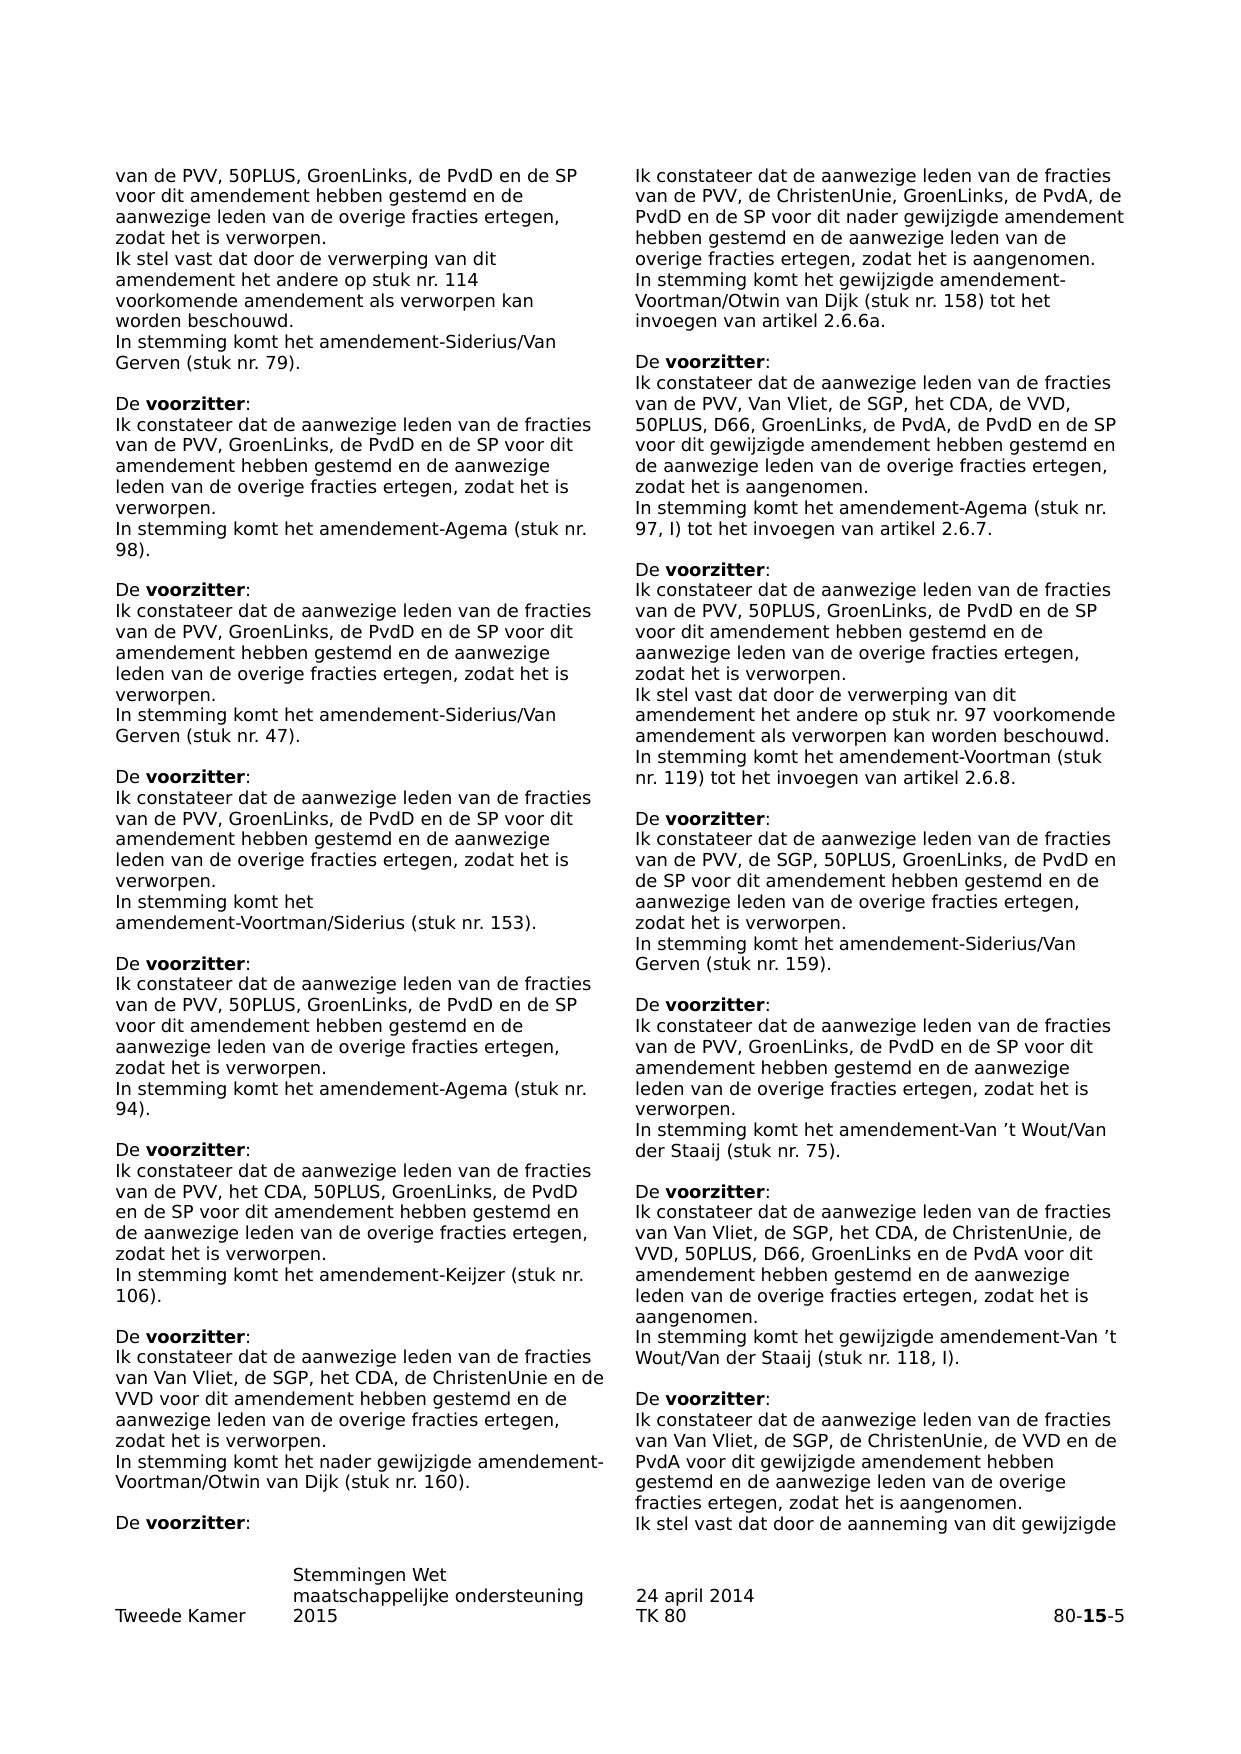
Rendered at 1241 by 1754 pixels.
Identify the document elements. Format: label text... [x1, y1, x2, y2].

text Ik constateer dat de aanwezige leden van de fracties van de PVV, GroenLinks, de PvdD en de SP voor dit amendement hebben gestemd en de aanwezige leden van de overige fracties ertegen, zodat het is verworpen. [115, 414, 605, 518]
text Ik constateer dat de aanwezige leden van de fracties van de PVV, 50PLUS, GroenLinks, de PvdD en de SP voor dit amendement hebben gestemd en de aanwezige leden van de overige fracties ertegen, zodat het is verworpen. [115, 974, 605, 1078]
text Ik constateer dat de aanwezige leden van de fracties van de PVV, GroenLinks, de PvdD en de SP voor dit amendement hebben gestemd en de aanwezige leden van de overige fracties ertegen, zodat het is verworpen. [635, 1016, 1125, 1120]
text De voorzitter: [115, 1513, 605, 1534]
text In stemming komt het amendement-Voortman/Siderius (stuk nr. 153). [115, 892, 605, 933]
text In stemming komt het amendement-Voortman (stuk nr. 119) tot het invoegen van artikel 2.6.8. [635, 747, 1125, 788]
text In stemming komt het amendement-Agema (stuk nr. 94). [115, 1078, 605, 1120]
text Ik stel vast dat door de verwerping van dit amendement het andere op stuk nr. 97 voorkomende amendement als verworpen kan worden beschouwd. [635, 684, 1125, 747]
text In stemming komt het amendement-Van ’t Wout/Van der Staaij (stuk nr. 75). [635, 1120, 1125, 1162]
text De voorzitter: [115, 1140, 605, 1161]
text In stemming komt het gewijzigde amendement-Voortman/Otwin van Dijk (stuk nr. 158) tot het invoegen van artikel 2.6.6a. [635, 269, 1125, 332]
text De voorzitter: [115, 580, 605, 601]
text In stemming komt het amendement-Agema (stuk nr. 97, I) tot het invoegen van artikel 2.6.7. [635, 498, 1125, 539]
text Ik constateer dat de aanwezige leden van de fracties van de PVV, GroenLinks, de PvdD en de SP voor dit amendement hebben gestemd en de aanwezige leden van de overige fracties ertegen, zodat het is verworpen. [115, 787, 605, 892]
text Ik constateer dat de aanwezige leden van de fracties van de PVV, de ChristenUnie, GroenLinks, de PvdA, de PvdD en de SP voor dit nader gewijzigde amendement hebben gestemd en de aanwezige leden van de overige fracties ertegen, zodat het is aangenomen. [635, 165, 1125, 269]
text In stemming komt het amendement-Siderius/Van Gerven (stuk nr. 47). [115, 705, 605, 747]
text Ik constateer dat de aanwezige leden van de fracties van de PVV, GroenLinks, de PvdD en de SP voor dit amendement hebben gestemd en de aanwezige leden van de overige fracties ertegen, zodat het is verworpen. [115, 601, 605, 705]
text Ik constateer dat de aanwezige leden van de fracties van Van Vliet, de SGP, het CDA, de ChristenUnie en de VVD voor dit amendement hebben gestemd en de aanwezige leden van de overige fracties ertegen, zodat het is verworpen. [115, 1347, 605, 1451]
text De voorzitter: [115, 1326, 605, 1347]
text De voorzitter: [635, 559, 1125, 580]
text De voorzitter: [635, 995, 1125, 1016]
text Ik stel vast dat door de aanneming van dit gewijzigde [635, 1514, 1125, 1535]
text Ik stel vast dat door de verwerping van dit amendement het andere op stuk nr. 114 voorkomende amendement als verworpen kan worden beschouwd. [115, 249, 605, 332]
text De voorzitter: [635, 1182, 1125, 1202]
text In stemming komt het amendement-Keijzer (stuk nr. 106). [115, 1265, 605, 1306]
text De voorzitter: [635, 808, 1125, 829]
text In stemming komt het gewijzigde amendement-Van ’t Wout/Van der Staaij (stuk nr. 118, I). [635, 1327, 1125, 1369]
text van de PVV, 50PLUS, GroenLinks, de PvdD en de SP voor dit amendement hebben gestemd en de aanwezige leden van de overige fracties ertegen, zodat het is verworpen. [115, 165, 605, 249]
text In stemming komt het amendement-Agema (stuk nr. 98). [115, 518, 605, 560]
text De voorzitter: [115, 767, 605, 787]
text De voorzitter: [115, 953, 605, 974]
text De voorzitter: [635, 1389, 1125, 1410]
text De voorzitter: [635, 352, 1125, 373]
text De voorzitter: [115, 394, 605, 414]
text Ik constateer dat de aanwezige leden van de fracties van Van Vliet, de SGP, het CDA, de ChristenUnie, de VVD, 50PLUS, D66, GroenLinks en de PvdA voor dit amendement hebben gestemd en de aanwezige leden van de overige fracties ertegen, zodat het is aangenomen. [635, 1202, 1125, 1327]
text Ik constateer dat de aanwezige leden van de fracties van de PVV, Van Vliet, de SGP, het CDA, de VVD, 50PLUS, D66, GroenLinks, de PvdA, de PvdD en de SP voor dit gewijzigde amendement hebben gestemd en de aanwezige leden van de overige fracties ertegen, zodat het is aangenomen. [635, 373, 1125, 498]
text In stemming komt het amendement-Siderius/Van Gerven (stuk nr. 79). [115, 332, 605, 374]
text Ik constateer dat de aanwezige leden van de fracties van de PVV, het CDA, 50PLUS, GroenLinks, de PvdD en de SP voor dit amendement hebben gestemd en de aanwezige leden van de overige fracties ertegen, zodat het is verworpen. [115, 1161, 605, 1265]
text Ik constateer dat de aanwezige leden van de fracties van Van Vliet, de SGP, de ChristenUnie, de VVD en de PvdA voor dit gewijzigde amendement hebben gestemd en de aanwezige leden van de overige fracties ertegen, zodat het is aangenomen. [635, 1410, 1125, 1514]
text Ik constateer dat de aanwezige leden van de fracties van de PVV, 50PLUS, GroenLinks, de PvdD en de SP voor dit amendement hebben gestemd en de aanwezige leden van de overige fracties ertegen, zodat het is verworpen. [635, 580, 1125, 684]
text In stemming komt het nader gewijzigde amendement-Voortman/Otwin van Dijk (stuk nr. 160). [115, 1451, 605, 1493]
text Ik constateer dat de aanwezige leden van de fracties van de PVV, de SGP, 50PLUS, GroenLinks, de PvdD en de SP voor dit amendement hebben gestemd en de aanwezige leden van de overige fracties ertegen, zodat het is verworpen. [635, 829, 1125, 933]
text In stemming komt het amendement-Siderius/Van Gerven (stuk nr. 159). [635, 933, 1125, 975]
